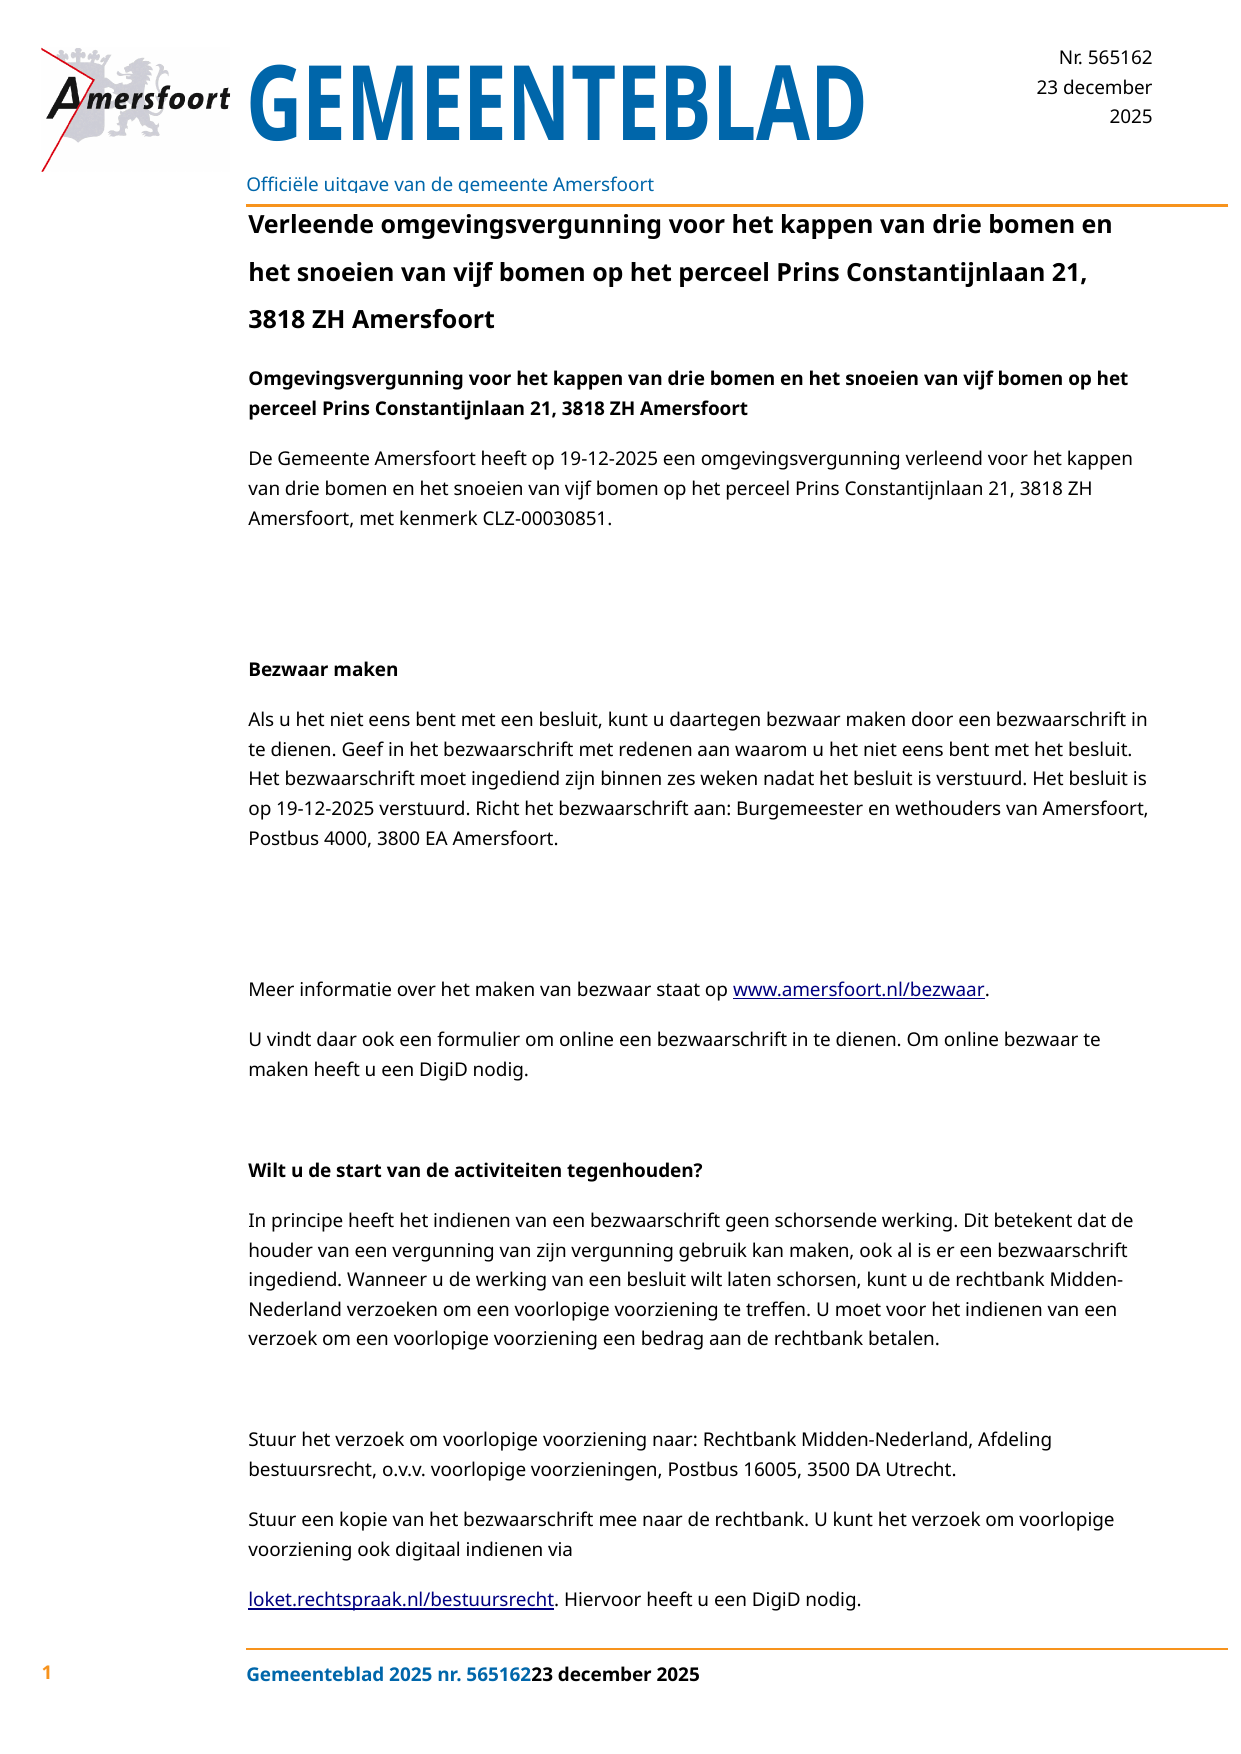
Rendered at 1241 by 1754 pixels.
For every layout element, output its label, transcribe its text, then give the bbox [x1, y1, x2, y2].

text De Gemeente Amersfoort heeft op 19-12-2025 een omgevingsvergunning verleend voor het kappen van drie bomen en het snoeien van vijf bomen op het perceel Prins Constantijnlaan 21, 3818 ZH Amersfoort, met kenmerk CLZ-00030851. [248, 446, 1152, 530]
picture [41, 47, 231, 172]
text Meer informatie over het maken van bezwaar staat op www.amersfoort.nl/bezwaar. [248, 976, 1152, 1002]
text Wilt u de start van de activiteiten tegenhouden? [248, 1157, 1152, 1182]
text Stuur een kopie van het bezwaarschrift mee naar de rechtbank. U kunt het verzoek om voorlopige voorziening ook digitaal indienen via [248, 1506, 1152, 1562]
text Bezwaar maken [248, 656, 1152, 682]
text loket.rechtspraak.nl/bestuursrecht. Hiervoor heeft u een DigiD nodig. [248, 1586, 1152, 1612]
text Als u het niet eens bent met een besluit, kunt u daartegen bezwaar maken door een bezwaarschrift in te dienen. Geef in het bezwaarschrift met redenen aan waarom u het niet eens bent met het besluit. Het bezwaarschrift moet ingediend zijn binnen zes weken nadat het besluit is verstuurd. Het besluit is op 19-12-2025 verstuurd. Richt het bezwaarschrift aan: Burgemeester en wethouders van Amersfoort, Postbus 4000, 3800 EA Amersfoort. [248, 706, 1152, 850]
text Omgevingsvergunning voor het kappen van drie bomen en het snoeien van vijf bomen op het perceel Prins Constantijnlaan 21, 3818 ZH Amersfoort [248, 366, 1152, 421]
text Verleende omgevingsvergunning voor het kappen van drie bomen en het snoeien van vijf bomen op het perceel Prins Constantijnlaan 21, 3818 ZH Amersfoort [248, 207, 1152, 336]
text U vindt daar ook een formulier om online een bezwaarschrift in te dienen. Om online bezwaar te maken heeft u een DigiD nodig. [248, 1026, 1152, 1082]
text Stuur het verzoek om voorlopige voorziening naar: Rechtbank Midden-Nederland, Afdeling bestuursrecht, o.v.v. voorlopige voorzieningen, Postbus 16005, 3500 DA Utrecht. [248, 1426, 1152, 1482]
text In principe heeft het indienen van een bezwaarschrift geen schorsende werking. Dit betekent dat de houder van een vergunning van zijn vergunning gebruik kan maken, ook al is er een bezwaarschrift ingediend. Wanneer u de werking van een besluit wilt laten schorsen, kunt u de rechtbank Midden-Nederland verzoeken om een voorlopige voorziening te treffen. U moet voor het indienen van een verzoek om een voorlopige voorziening een bedrag aan de rechtbank betalen. [248, 1207, 1152, 1351]
